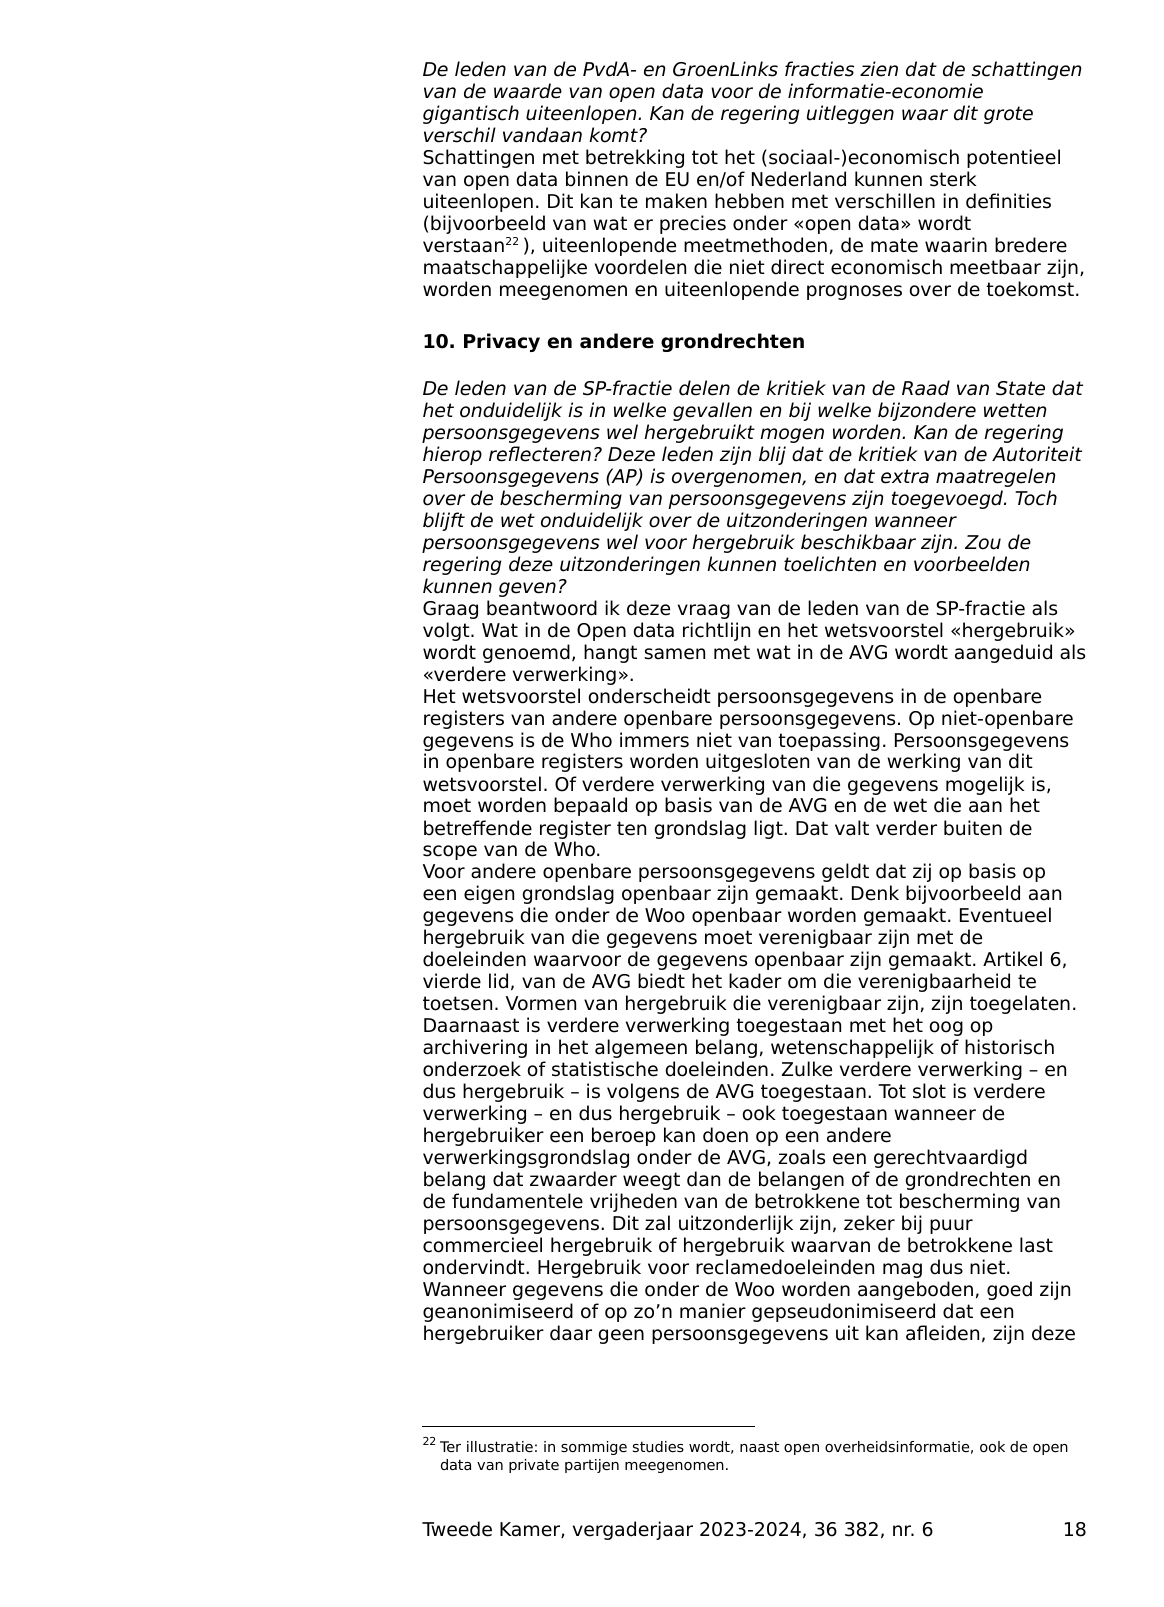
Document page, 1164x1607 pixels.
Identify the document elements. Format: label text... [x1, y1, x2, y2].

text Graag beantwoord ik deze vraag van de leden van de SP-fractie als volgt. Wat in de Open data richtlijn en het wetsvoorstel «hergebruik» wordt genoemd, hangt samen met wat in de AVG wordt aangeduid als «verdere verwerking». [422, 598, 1087, 686]
text Het wetsvoorstel onderscheidt persoonsgegevens in de openbare registers van andere openbare persoonsgegevens. Op niet-openbare gegevens is de Who immers niet van toepassing. Persoonsgegevens in openbare registers worden uitgesloten van de werking van dit wetsvoorstel. Of verdere verwerking van die gegevens mogelijk is, moet worden bepaald op basis van de AVG en de wet die aan het betreffende register ten grondslag ligt. Dat valt verder buiten de scope van de Who. [422, 686, 1087, 861]
text Schattingen met betrekking tot het (sociaal-)economisch potentieel van open data binnen de EU en/of Nederland kunnen sterk uiteenlopen. Dit kan te maken hebben met verschillen in definities (bijvoorbeeld van wat er precies onder «open data» wordt verstaan), uiteenlopende meetmethoden, de mate waarin bredere maatschappelijke voordelen die niet direct economisch meetbaar zijn, worden meegenomen en uiteenlopende prognoses over de toekomst. [422, 147, 1087, 301]
subtitle 10. Privacy en andere grondrechten [422, 331, 1087, 353]
text Ter illustratie: in sommige studies wordt, naast open overheidsinformatie, ook de open data van private partijen meegenomen. [422, 1435, 1087, 1474]
text Voor andere openbare persoonsgegevens geldt dat zij op basis op een eigen grondslag openbaar zijn gemaakt. Denk bijvoorbeeld aan gegevens die onder de Woo openbaar worden gemaakt. Eventueel hergebruik van die gegevens moet verenigbaar zijn met de doeleinden waarvoor de gegevens openbaar zijn gemaakt. Artikel 6, vierde lid, van de AVG biedt het kader om die verenigbaarheid te toetsen. Vormen van hergebruik die verenigbaar zijn, zijn toegelaten. Daarnaast is verdere verwerking toegestaan met het oog op archivering in het algemeen belang, wetenschappelijk of historisch onderzoek of statistische doeleinden. Zulke verdere verwerking – en dus hergebruik – is volgens de AVG toegestaan. Tot slot is verdere verwerking – en dus hergebruik – ook toegestaan wanneer de hergebruiker een beroep kan doen op een andere verwerkingsgrondslag onder de AVG, zoals een gerechtvaardigd belang dat zwaarder weegt dan de belangen of de grondrechten en de fundamentele vrijheden van de betrokkene tot bescherming van persoonsgegevens. Dit zal uitzonderlijk zijn, zeker bij puur commercieel hergebruik of hergebruik waarvan de betrokkene last ondervindt. Hergebruik voor reclamedoeleinden mag dus niet. [422, 861, 1087, 1279]
text De leden van de SP-fractie delen de kritiek van de Raad van State dat het onduidelijk is in welke gevallen en bij welke bijzondere wetten persoonsgegevens wel hergebruikt mogen worden. Kan de regering hierop reflecteren? Deze leden zijn blij dat de kritiek van de Autoriteit Persoonsgegevens (AP) is overgenomen, en dat extra maatregelen over de bescherming van persoonsgegevens zijn toegevoegd. Toch blijft de wet onduidelijk over de uitzonderingen wanneer persoonsgegevens wel voor hergebruik beschikbaar zijn. Zou de regering deze uitzonderingen kunnen toelichten en voorbeelden kunnen geven? [422, 378, 1087, 598]
text Wanneer gegevens die onder de Woo worden aangeboden, goed zijn geanonimiseerd of op zo’n manier gepseudonimiseerd dat een hergebruiker daar geen persoonsgegevens uit kan afleiden, zijn deze [422, 1279, 1087, 1345]
text De leden van de PvdA- en GroenLinks fracties zien dat de schattingen van de waarde van open data voor de informatie-economie gigantisch uiteenlopen. Kan de regering uitleggen waar dit grote verschil vandaan komt? [422, 59, 1087, 147]
